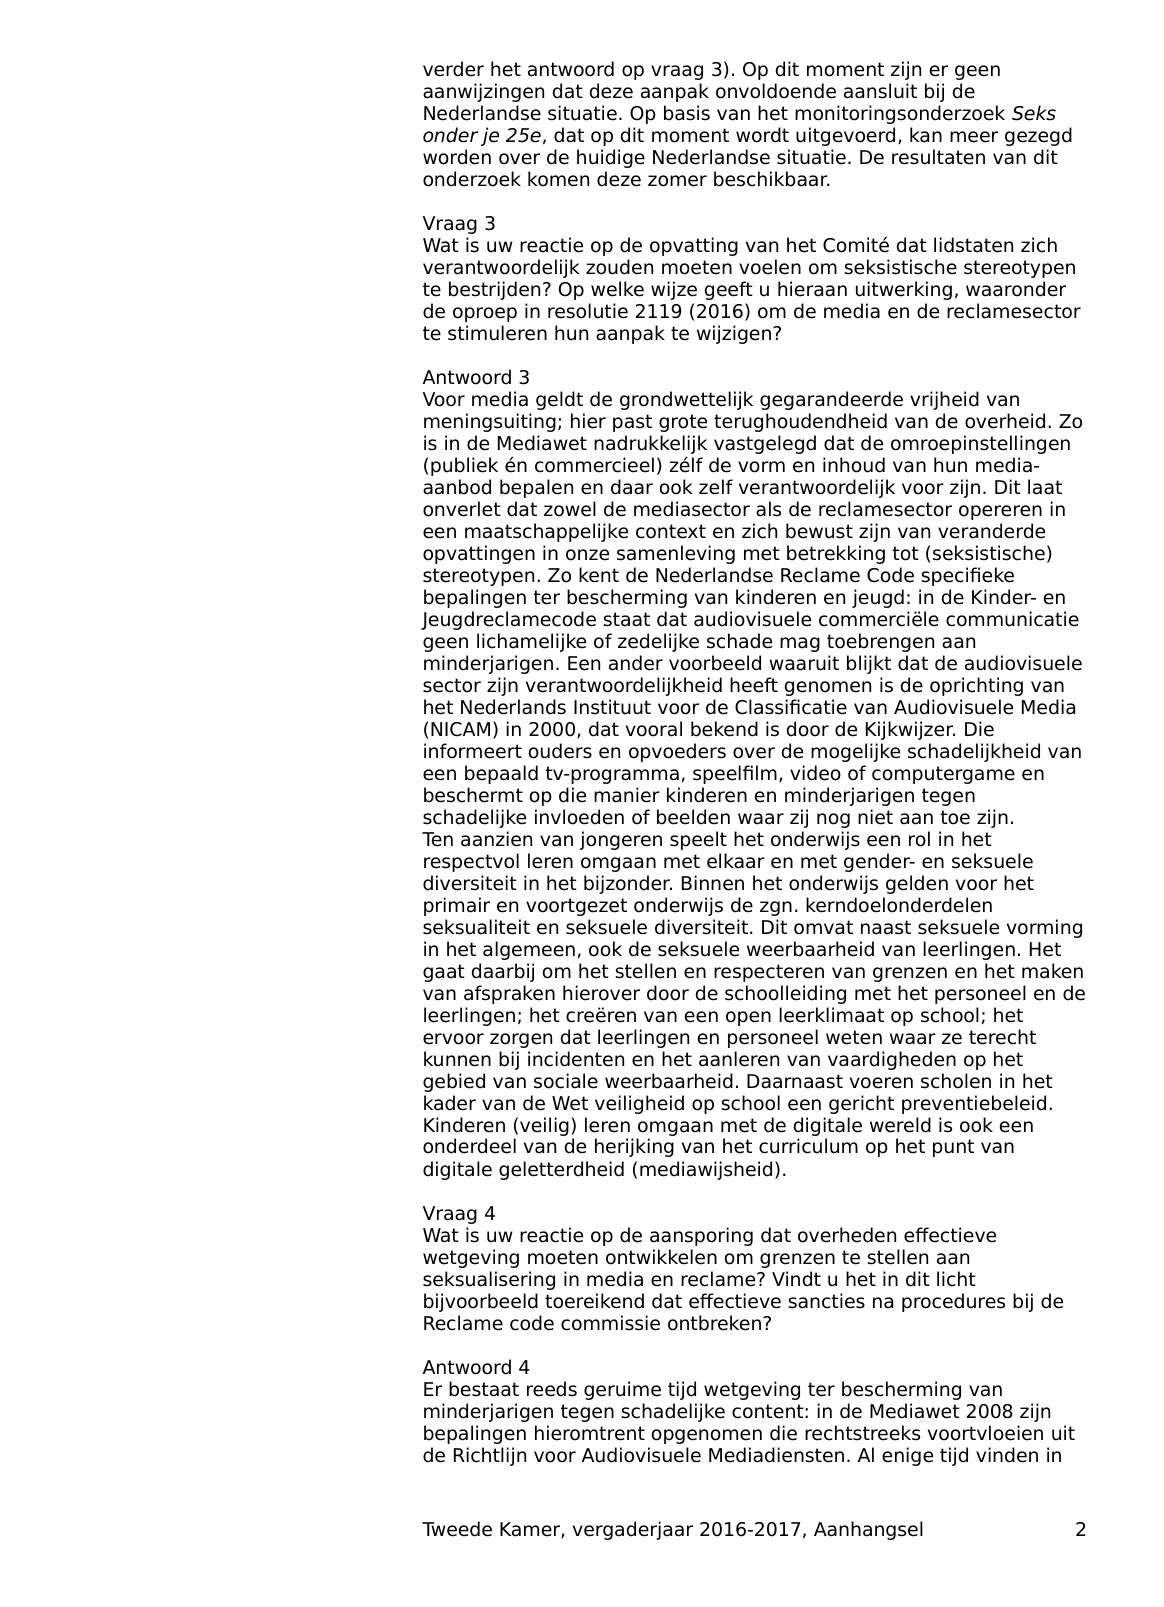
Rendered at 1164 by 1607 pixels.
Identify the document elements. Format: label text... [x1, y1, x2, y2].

text Wat is uw reactie op de opvatting van het Comité dat lidstaten zich verantwoordelijk zouden moeten voelen om seksistische stereotypen te bestrijden? Op welke wijze geeft u hieraan uitwerking, waaronder de oproep in resolutie 2119 (2016) om de media en de reclamesector te stimuleren hun aanpak te wijzigen? [422, 235, 1087, 345]
text Vraag 3 [422, 213, 1087, 235]
text Antwoord 3 [422, 367, 1087, 389]
text Voor media geldt de grondwettelijk gegarandeerde vrijheid van meningsuiting; hier past grote terughoudendheid van de overheid. Zo is in de Mediawet nadrukkelijk vastgelegd dat de omroepinstellingen (publiek én commercieel) zélf de vorm en inhoud van hun media-aanbod bepalen en daar ook zelf verantwoordelijk voor zijn. Dit laat onverlet dat zowel de mediasector als de reclamesector opereren in een maatschappelijke context en zich bewust zijn van veranderde opvattingen in onze samenleving met betrekking tot (seksistische) stereotypen. Zo kent de Nederlandse Reclame Code specifieke bepalingen ter bescherming van kinderen en jeugd: in de Kinder- en Jeugdreclamecode staat dat audiovisuele commerciële communicatie geen lichamelijke of zedelijke schade mag toebrengen aan minderjarigen. Een ander voorbeeld waaruit blijkt dat de audiovisuele sector zijn verantwoordelijkheid heeft genomen is de oprichting van het Nederlands Instituut voor de Classificatie van Audiovisuele Media (NICAM) in 2000, dat vooral bekend is door de Kijkwijzer. Die informeert ouders en opvoeders over de mogelijke schadelijkheid van een bepaald tv-programma, speelfilm, video of computergame en beschermt op die manier kinderen en minderjarigen tegen schadelijke invloeden of beelden waar zij nog niet aan toe zijn. [422, 389, 1087, 829]
text Wat is uw reactie op de aansporing dat overheden effectieve wetgeving moeten ontwikkelen om grenzen te stellen aan seksualisering in media en reclame? Vindt u het in dit licht bijvoorbeeld toereikend dat effectieve sancties na procedures bij de Reclame code commissie ontbreken? [422, 1224, 1087, 1334]
text Ten aanzien van jongeren speelt het onderwijs een rol in het respectvol leren omgaan met elkaar en met gender- en seksuele diversiteit in het bijzonder. Binnen het onderwijs gelden voor het primair en voortgezet onderwijs de zgn. kerndoelonderdelen seksualiteit en seksuele diversiteit. Dit omvat naast seksuele vorming in het algemeen, ook de seksuele weerbaarheid van leerlingen. Het gaat daarbij om het stellen en respecteren van grenzen en het maken van afspraken hierover door de schoolleiding met het personeel en de leerlingen; het creëren van een open leerklimaat op school; het ervoor zorgen dat leerlingen en personeel weten waar ze terecht kunnen bij incidenten en het aanleren van vaardigheden op het gebied van sociale weerbaarheid. Daarnaast voeren scholen in het kader van de Wet veiligheid op school een gericht preventiebeleid. Kinderen (veilig) leren omgaan met de digitale wereld is ook een onderdeel van de herijking van het curriculum op het punt van digitale geletterdheid (mediawijsheid). [422, 829, 1087, 1180]
text Antwoord 4 [422, 1357, 1087, 1379]
text Vraag 4 [422, 1203, 1087, 1224]
text verder het antwoord op vraag 3). Op dit moment zijn er geen aanwijzingen dat deze aanpak onvoldoende aansluit bij de Nederlandse situatie. Op basis van het monitoringsonderzoek Seks onder je 25e, dat op dit moment wordt uitgevoerd, kan meer gezegd worden over de huidige Nederlandse situatie. De resultaten van dit onderzoek komen deze zomer beschikbaar. [422, 59, 1087, 191]
text Er bestaat reeds geruime tijd wetgeving ter bescherming van minderjarigen tegen schadelijke content: in de Mediawet 2008 zijn bepalingen hieromtrent opgenomen die rechtstreeks voortvloeien uit de Richtlijn voor Audiovisuele Mediadiensten. Al enige tijd vinden in [422, 1379, 1087, 1467]
